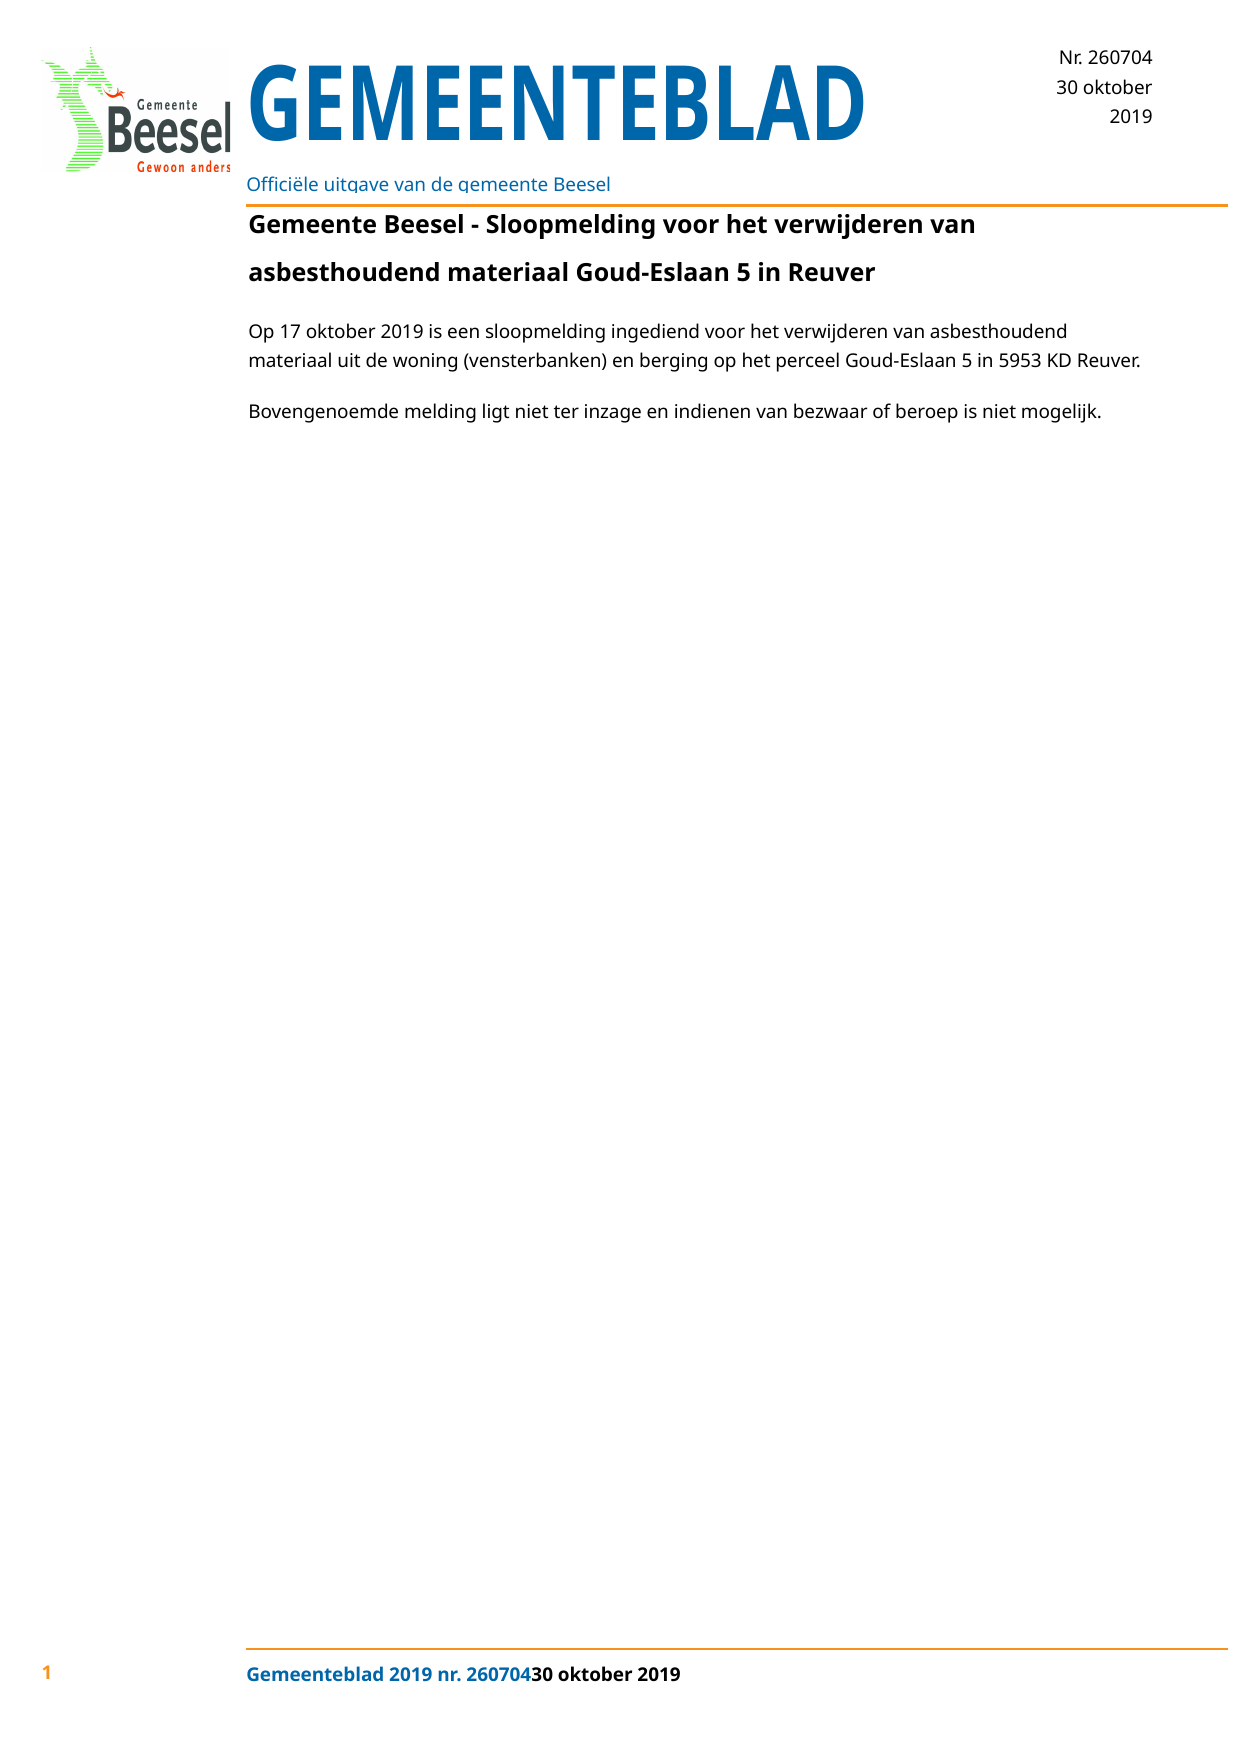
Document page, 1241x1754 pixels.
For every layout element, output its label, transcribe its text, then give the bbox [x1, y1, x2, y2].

text Gemeente Beesel - Sloopmelding voor het verwijderen van asbesthoudend materiaal Goud-Eslaan 5 in Reuver [248, 207, 1152, 288]
picture [41, 47, 231, 172]
text Bovengenoemde melding ligt niet ter inzage en indienen van bezwaar of beroep is niet mogelijk. [248, 398, 1152, 424]
text Op 17 oktober 2019 is een sloopmelding ingediend voor het verwijderen van asbesthoudend materiaal uit de woning (vensterbanken) en berging op het perceel Goud-Eslaan 5 in 5953 KD Reuver. [248, 318, 1152, 373]
